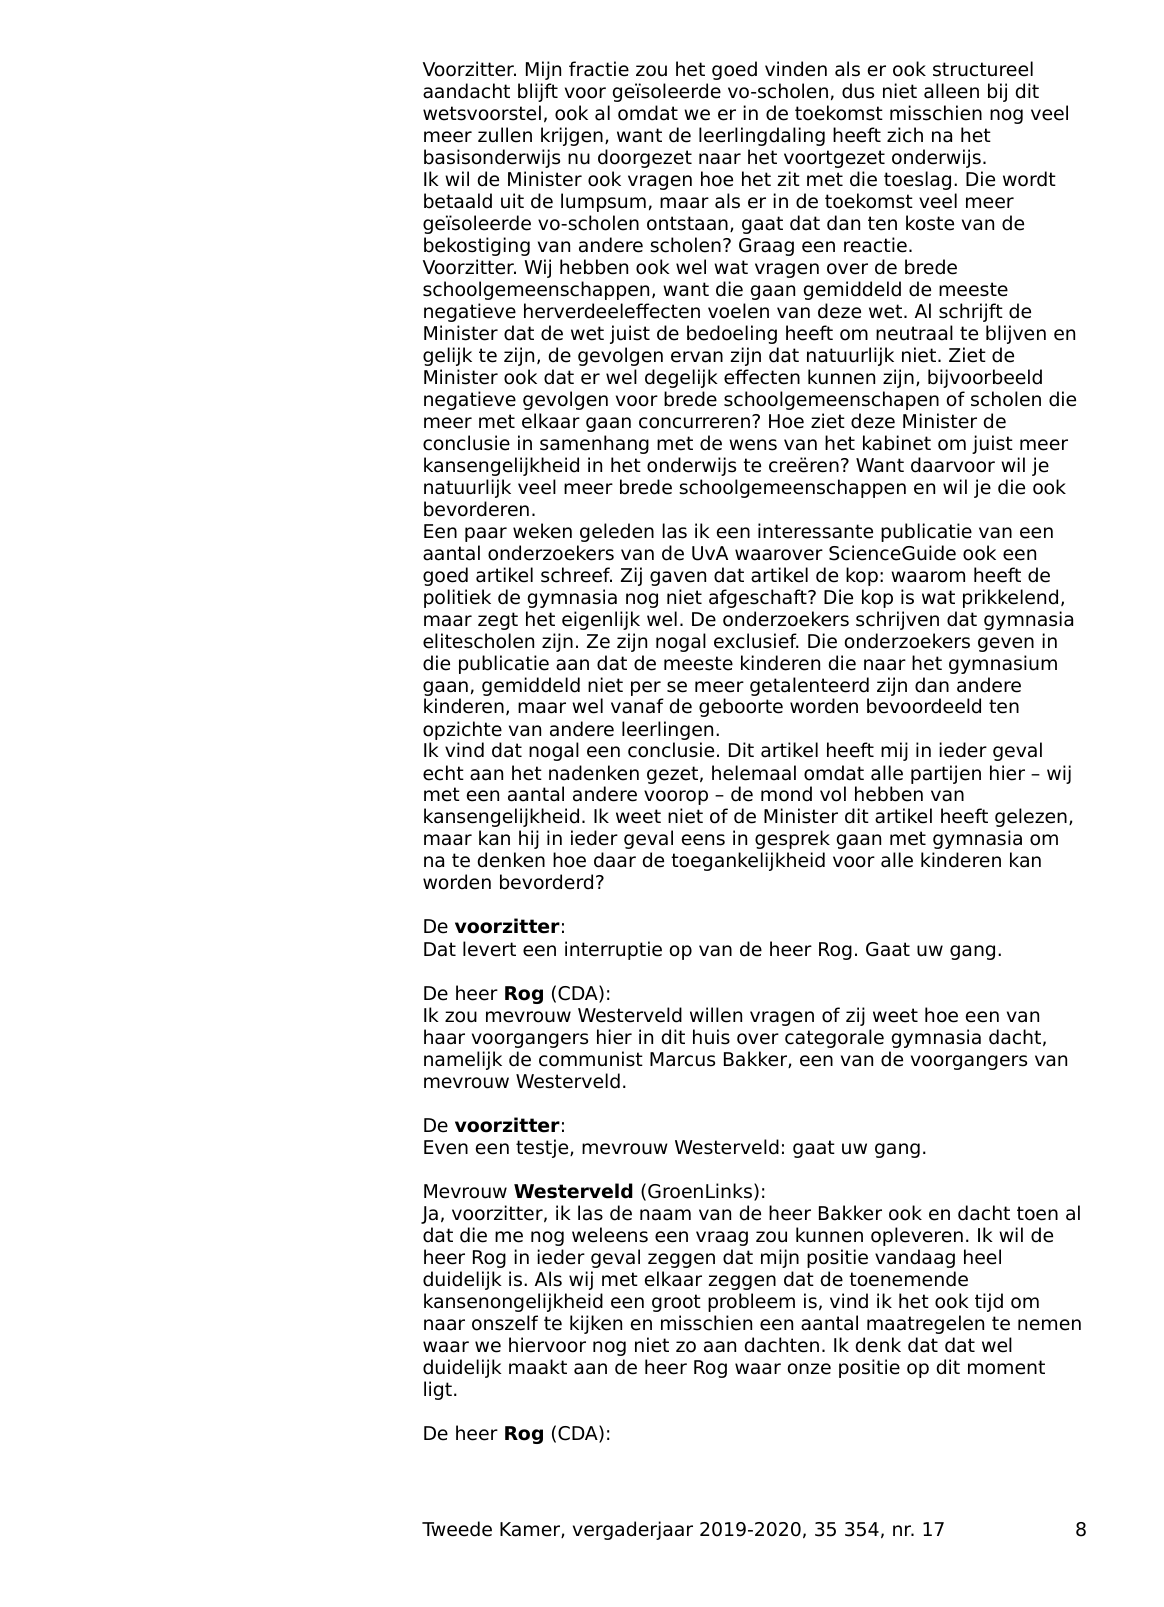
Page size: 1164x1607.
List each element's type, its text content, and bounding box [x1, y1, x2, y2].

text De voorzitter: [422, 1115, 1087, 1137]
text Ik zou mevrouw Westerveld willen vragen of zij weet hoe een van haar voorgangers hier in dit huis over categorale gymnasia dacht, namelijk de communist Marcus Bakker, een van de voorgangers van mevrouw Westerveld. [422, 1004, 1087, 1092]
text Mevrouw Westerveld (GroenLinks): [422, 1181, 1087, 1203]
text De heer Rog (CDA): [422, 983, 1087, 1004]
text Even een testje, mevrouw Westerveld: gaat uw gang. [422, 1137, 1087, 1159]
text De heer Rog (CDA): [422, 1423, 1087, 1445]
text Voorzitter. Mijn fractie zou het goed vinden als er ook structureel aandacht blijft voor geïsoleerde vo-scholen, dus niet alleen bij dit wetsvoorstel, ook al omdat we er in de toekomst misschien nog veel meer zullen krijgen, want de leerlingdaling heeft zich na het basisonderwijs nu doorgezet naar het voortgezet onderwijs. [422, 59, 1087, 169]
text Voorzitter. Wij hebben ook wel wat vragen over de brede schoolgemeenschappen, want die gaan gemiddeld de meeste negatieve herverdeeleffecten voelen van deze wet. Al schrijft de Minister dat de wet juist de bedoeling heeft om neutraal te blijven en gelijk te zijn, de gevolgen ervan zijn dat natuurlijk niet. Ziet de Minister ook dat er wel degelijk effecten kunnen zijn, bijvoorbeeld negatieve gevolgen voor brede schoolgemeenschapen of scholen die meer met elkaar gaan concurreren? Hoe ziet deze Minister de conclusie in samenhang met de wens van het kabinet om juist meer kansengelijkheid in het onderwijs te creëren? Want daarvoor wil je natuurlijk veel meer brede schoolgemeenschappen en wil je die ook bevorderen. [422, 257, 1087, 521]
text Ik vind dat nogal een conclusie. Dit artikel heeft mij in ieder geval echt aan het nadenken gezet, helemaal omdat alle partijen hier – wij met een aantal andere voorop – de mond vol hebben van kansengelijkheid. Ik weet niet of de Minister dit artikel heeft gelezen, maar kan hij in ieder geval eens in gesprek gaan met gymnasia om na te denken hoe daar de toegankelijkheid voor alle kinderen kan worden bevorderd? [422, 740, 1087, 894]
text De voorzitter: [422, 916, 1087, 938]
text Ik wil de Minister ook vragen hoe het zit met die toeslag. Die wordt betaald uit de lumpsum, maar als er in de toekomst veel meer geïsoleerde vo-scholen ontstaan, gaat dat dan ten koste van de bekostiging van andere scholen? Graag een reactie. [422, 169, 1087, 257]
text Dat levert een interruptie op van de heer Rog. Gaat uw gang. [422, 938, 1087, 960]
text Ja, voorzitter, ik las de naam van de heer Bakker ook en dacht toen al dat die me nog weleens een vraag zou kunnen opleveren. Ik wil de heer Rog in ieder geval zeggen dat mijn positie vandaag heel duidelijk is. Als wij met elkaar zeggen dat de toenemende kansenongelijkheid een groot probleem is, vind ik het ook tijd om naar onszelf te kijken en misschien een aantal maatregelen te nemen waar we hiervoor nog niet zo aan dachten. Ik denk dat dat wel duidelijk maakt aan de heer Rog waar onze positie op dit moment ligt. [422, 1203, 1087, 1401]
text Een paar weken geleden las ik een interessante publicatie van een aantal onderzoekers van de UvA waarover ScienceGuide ook een goed artikel schreef. Zij gaven dat artikel de kop: waarom heeft de politiek de gymnasia nog niet afgeschaft? Die kop is wat prikkelend, maar zegt het eigenlijk wel. De onderzoekers schrijven dat gymnasia elitescholen zijn. Ze zijn nogal exclusief. Die onderzoekers geven in die publicatie aan dat de meeste kinderen die naar het gymnasium gaan, gemiddeld niet per se meer getalenteerd zijn dan andere kinderen, maar wel vanaf de geboorte worden bevoordeeld ten opzichte van andere leerlingen. [422, 521, 1087, 740]
